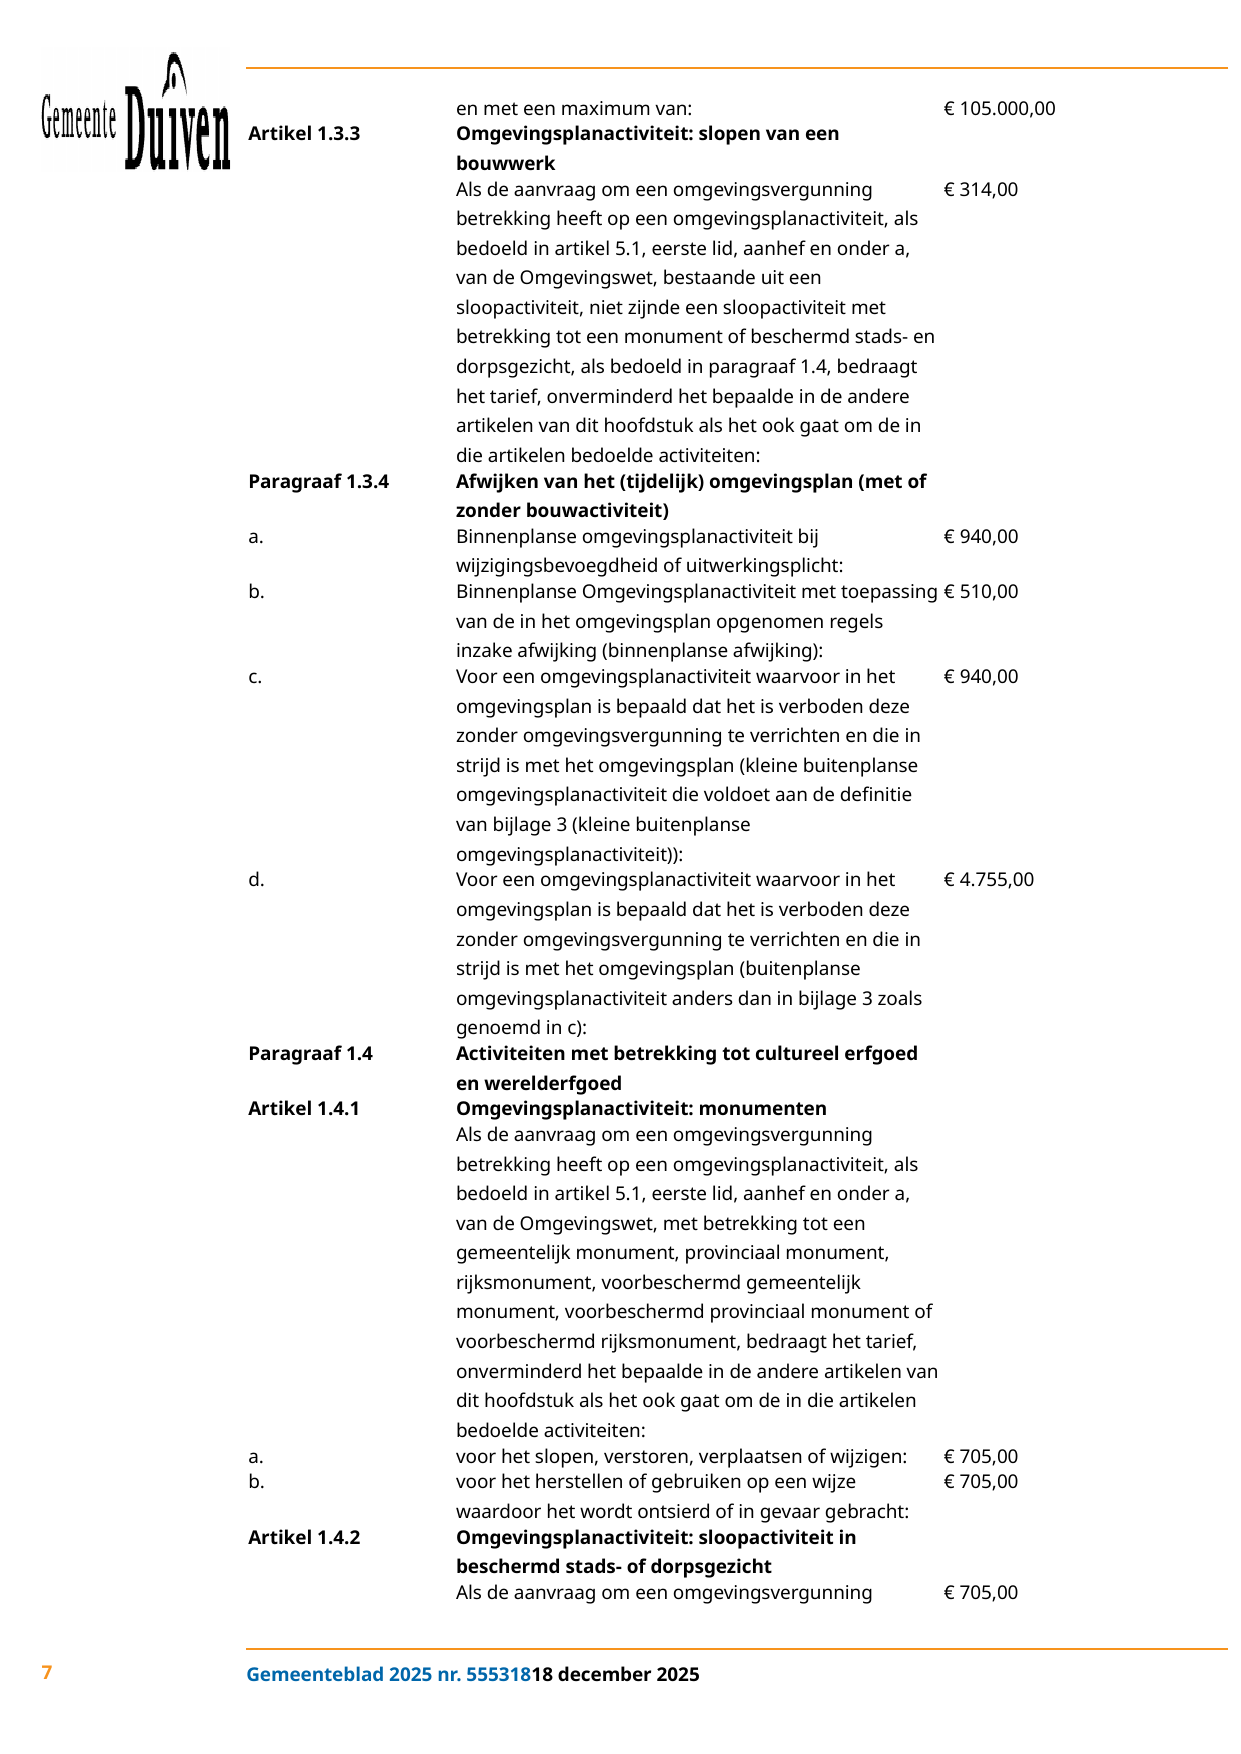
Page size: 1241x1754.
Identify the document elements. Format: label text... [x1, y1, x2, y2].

table_cell Als de aanvraag om een omgevingsvergunning betrekking heeft op een omgevingsplanactiviteit, als bedoeld in artikel 5.1, eerste lid, aanhef en onder a, van de Omgevingswet, bestaande uit een sloopactiviteit, niet zijnde een sloopactiviteit met betrekking tot een monument of beschermd stads- en dorpsgezicht, als bedoeld in paragraaf 1.4, bedraagt het tarief, onverminderd het bepaalde in de andere artikelen van dit hoofdstuk als het ook gaat om de in die artikelen bedoelde activiteiten: [456, 176, 944, 468]
table_cell a. [248, 1443, 456, 1468]
table_cell a. [248, 523, 456, 578]
table_cell € 705,00 [944, 1469, 1152, 1524]
table_cell € 940,00 [944, 663, 1152, 867]
table_cell Paragraaf 1.3.4 [248, 468, 456, 523]
table_cell Activiteiten met betrekking tot cultureel erfgoed en werelderfgoed [456, 1040, 944, 1096]
table_cell b. [248, 579, 456, 663]
table_cell [944, 1524, 1152, 1579]
table_cell [944, 1121, 1152, 1443]
table_cell € 510,00 [944, 579, 1152, 663]
table_cell [248, 1121, 456, 1443]
table_cell [944, 1040, 1152, 1096]
table_cell Artikel 1.3.3 [248, 121, 456, 176]
table_cell Afwijken van het (tijdelijk) omgevingsplan (met of zonder bouwactiviteit) [456, 468, 944, 523]
table_cell c. [248, 663, 456, 867]
table_cell Artikel 1.4.1 [248, 1096, 456, 1121]
table_cell [944, 121, 1152, 176]
table_cell [248, 176, 456, 468]
picture [41, 47, 231, 172]
table_cell € 705,00 [944, 1579, 1152, 1605]
table_cell b. [248, 1469, 456, 1524]
table_cell voor het slopen, verstoren, verplaatsen of wijzigen: [456, 1443, 944, 1468]
table_cell en met een maximum van: [456, 95, 944, 121]
table_cell [248, 95, 456, 121]
table_cell Paragraaf 1.4 [248, 1040, 456, 1096]
table_cell Als de aanvraag om een omgevingsvergunning [456, 1579, 944, 1605]
table_cell € 705,00 [944, 1443, 1152, 1468]
table_cell Voor een omgevingsplanactiviteit waarvoor in het omgevingsplan is bepaald dat het is verboden deze zonder omgevingsvergunning te verrichten en die in strijd is met het omgevingsplan (buitenplanse omgevingsplanactiviteit anders dan in bijlage 3 zoals genoemd in c): [456, 867, 944, 1040]
table_cell € 314,00 [944, 176, 1152, 468]
table_cell Omgevingsplanactiviteit: sloopactiviteit in beschermd stads- of dorpsgezicht [456, 1524, 944, 1579]
table_cell [944, 1096, 1152, 1121]
table_cell d. [248, 867, 456, 1040]
table_cell voor het herstellen of gebruiken op een wijze waardoor het wordt ontsierd of in gevaar gebracht: [456, 1469, 944, 1524]
table_cell [248, 1579, 456, 1605]
table_cell Als de aanvraag om een omgevingsvergunning betrekking heeft op een omgevingsplanactiviteit, als bedoeld in artikel 5.1, eerste lid, aanhef en onder a, van de Omgevingswet, met betrekking tot een gemeentelijk monument, provinciaal monument, rijksmonument, voorbeschermd gemeentelijk monument, voorbeschermd provinciaal monument of voorbeschermd rijksmonument, bedraagt het tarief, onverminderd het bepaalde in de andere artikelen van dit hoofdstuk als het ook gaat om de in die artikelen bedoelde activiteiten: [456, 1121, 944, 1443]
table_cell Voor een omgevingsplanactiviteit waarvoor in het omgevingsplan is bepaald dat het is verboden deze zonder omgevingsvergunning te verrichten en die in strijd is met het omgevingsplan (kleine buitenplanse omgevingsplanactiviteit die voldoet aan de definitie van bijlage 3 (kleine buitenplanse omgevingsplanactiviteit)): [456, 663, 944, 867]
table_cell € 940,00 [944, 523, 1152, 578]
table_cell Artikel 1.4.2 [248, 1524, 456, 1579]
table_cell Binnenplanse omgevingsplanactiviteit bij wijzigingsbevoegdheid of uitwerkingsplicht: [456, 523, 944, 578]
table_cell [944, 468, 1152, 523]
table_cell Omgevingsplanactiviteit: monumenten [456, 1096, 944, 1121]
table_cell € 105.000,00 [944, 95, 1152, 121]
table_cell Binnenplanse Omgevingsplanactiviteit met toepassing van de in het omgevingsplan opgenomen regels inzake afwijking (binnenplanse afwijking): [456, 579, 944, 663]
table_cell Omgevingsplanactiviteit: slopen van een bouwwerk [456, 121, 944, 176]
table_cell € 4.755,00 [944, 867, 1152, 1040]
